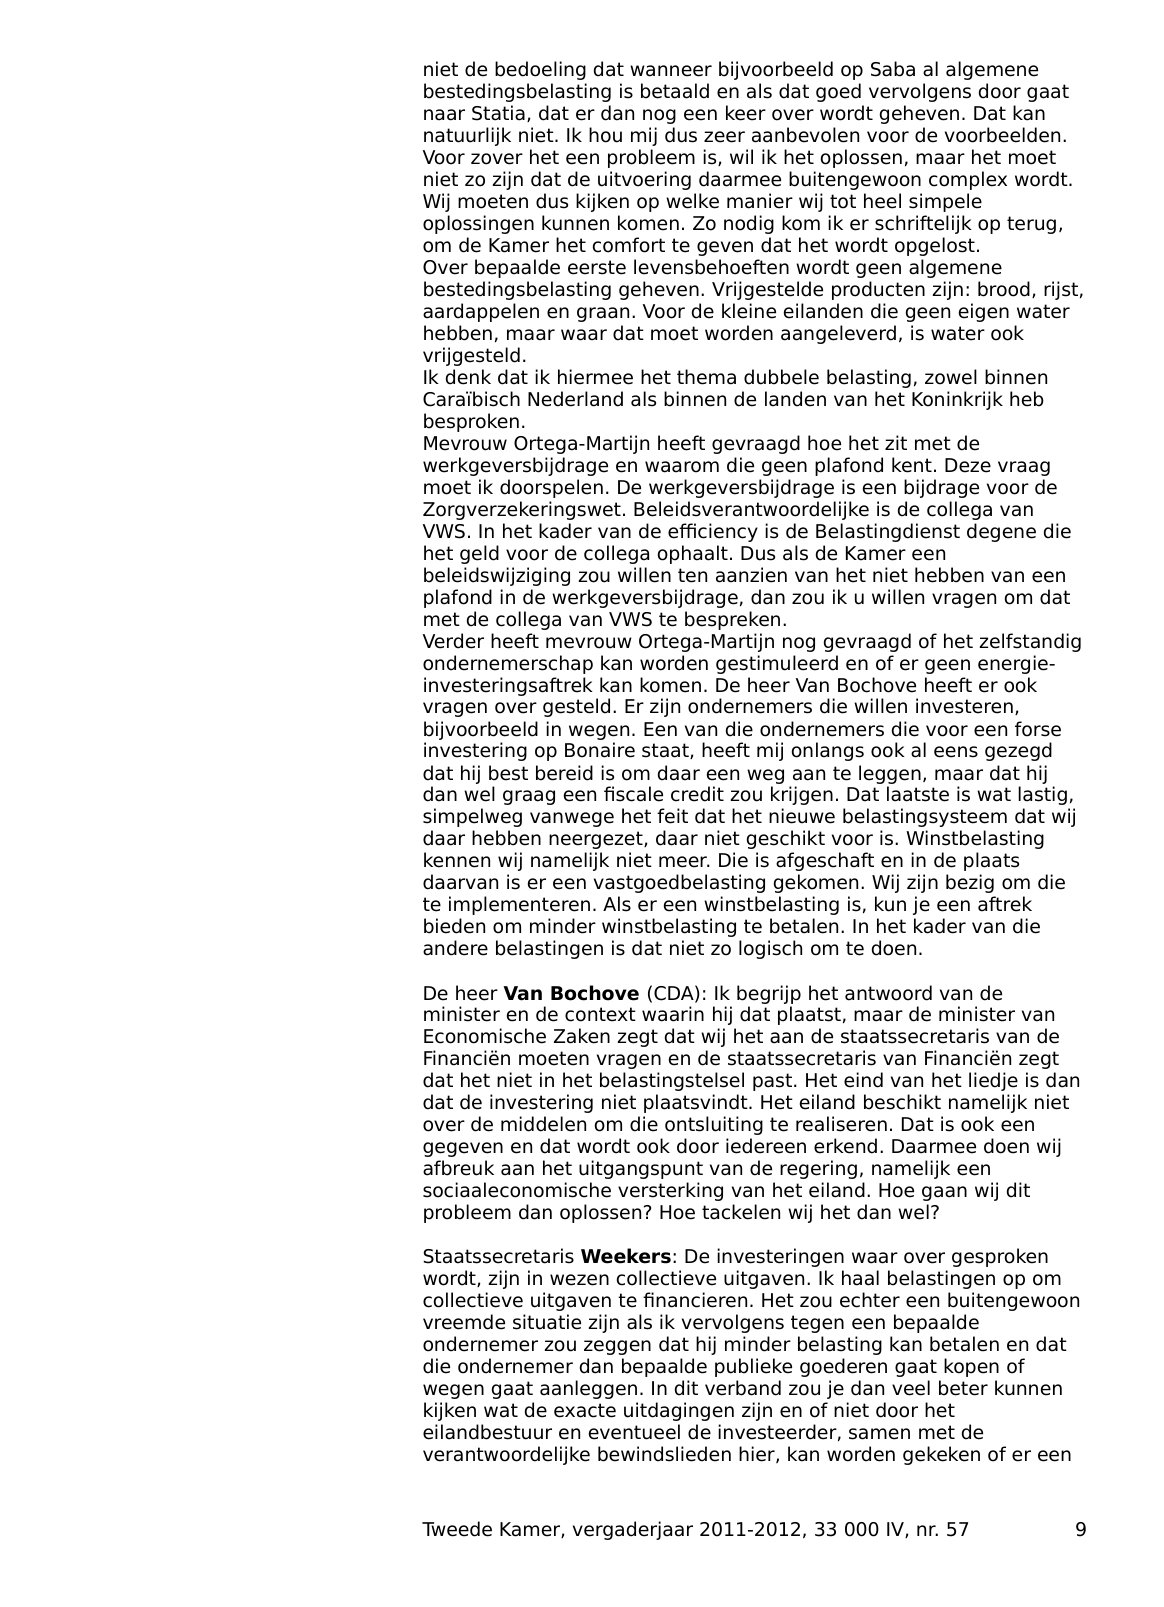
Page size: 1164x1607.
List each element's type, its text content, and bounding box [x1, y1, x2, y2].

text Mevrouw Ortega-Martijn heeft gevraagd hoe het zit met de werkgeversbijdrage en waarom die geen plafond kent. Deze vraag moet ik doorspelen. De werkgeversbijdrage is een bijdrage voor de Zorgverzekeringswet. Beleidsverantwoordelijke is de collega van VWS. In het kader van de efficiency is de Belastingdienst degene die het geld voor de collega ophaalt. Dus als de Kamer een beleidswijziging zou willen ten aanzien van het niet hebben van een plafond in de werkgeversbijdrage, dan zou ik u willen vragen om dat met de collega van VWS te bespreken. [422, 433, 1087, 631]
text Over bepaalde eerste levensbehoeften wordt geen algemene bestedingsbelasting geheven. Vrijgestelde producten zijn: brood, rijst, aardappelen en graan. Voor de kleine eilanden die geen eigen water hebben, maar waar dat moet worden aangeleverd, is water ook vrijgesteld. [422, 257, 1087, 367]
text Staatssecretaris Weekers: De investeringen waar over gesproken wordt, zijn in wezen collectieve uitgaven. Ik haal belastingen op om collectieve uitgaven te financieren. Het zou echter een buitengewoon vreemde situatie zijn als ik vervolgens tegen een bepaalde ondernemer zou zeggen dat hij minder belasting kan betalen en dat die ondernemer dan bepaalde publieke goederen gaat kopen of wegen gaat aanleggen. In dit verband zou je dan veel beter kunnen kijken wat de exacte uitdagingen zijn en of niet door het eilandbestuur en eventueel de investeerder, samen met de verantwoordelijke bewindslieden hier, kan worden gekeken of er een [422, 1246, 1087, 1466]
text niet de bedoeling dat wanneer bijvoorbeeld op Saba al algemene bestedingsbelasting is betaald en als dat goed vervolgens door gaat naar Statia, dat er dan nog een keer over wordt geheven. Dat kan natuurlijk niet. Ik hou mij dus zeer aanbevolen voor de voorbeelden. Voor zover het een probleem is, wil ik het oplossen, maar het moet niet zo zijn dat de uitvoering daarmee buitengewoon complex wordt. Wij moeten dus kijken op welke manier wij tot heel simpele oplossingen kunnen komen. Zo nodig kom ik er schriftelijk op terug, om de Kamer het comfort te geven dat het wordt opgelost. [422, 59, 1087, 257]
text De heer Van Bochove (CDA): Ik begrijp het antwoord van de minister en de context waarin hij dat plaatst, maar de minister van Economische Zaken zegt dat wij het aan de staatssecretaris van de Financiën moeten vragen en de staatssecretaris van Financiën zegt dat het niet in het belastingstelsel past. Het eind van het liedje is dan dat de investering niet plaatsvindt. Het eiland beschikt namelijk niet over de middelen om die ontsluiting te realiseren. Dat is ook een gegeven en dat wordt ook door iedereen erkend. Daarmee doen wij afbreuk aan het uitgangspunt van de regering, namelijk een sociaaleconomische versterking van het eiland. Hoe gaan wij dit probleem dan oplossen? Hoe tackelen wij het dan wel? [422, 982, 1087, 1224]
text Verder heeft mevrouw Ortega-Martijn nog gevraagd of het zelfstandig ondernemerschap kan worden gestimuleerd en of er geen energie-investeringsaftrek kan komen. De heer Van Bochove heeft er ook vragen over gesteld. Er zijn ondernemers die willen investeren, bijvoorbeeld in wegen. Een van die ondernemers die voor een forse investering op Bonaire staat, heeft mij onlangs ook al eens gezegd dat hij best bereid is om daar een weg aan te leggen, maar dat hij dan wel graag een fiscale credit zou krijgen. Dat laatste is wat lastig, simpelweg vanwege het feit dat het nieuwe belastingsysteem dat wij daar hebben neergezet, daar niet geschikt voor is. Winstbelasting kennen wij namelijk niet meer. Die is afgeschaft en in de plaats daarvan is er een vastgoedbelasting gekomen. Wij zijn bezig om die te implementeren. Als er een winstbelasting is, kun je een aftrek bieden om minder winstbelasting te betalen. In het kader van die andere belastingen is dat niet zo logisch om te doen. [422, 631, 1087, 960]
text Ik denk dat ik hiermee het thema dubbele belasting, zowel binnen Caraïbisch Nederland als binnen de landen van het Koninkrijk heb besproken. [422, 367, 1087, 433]
